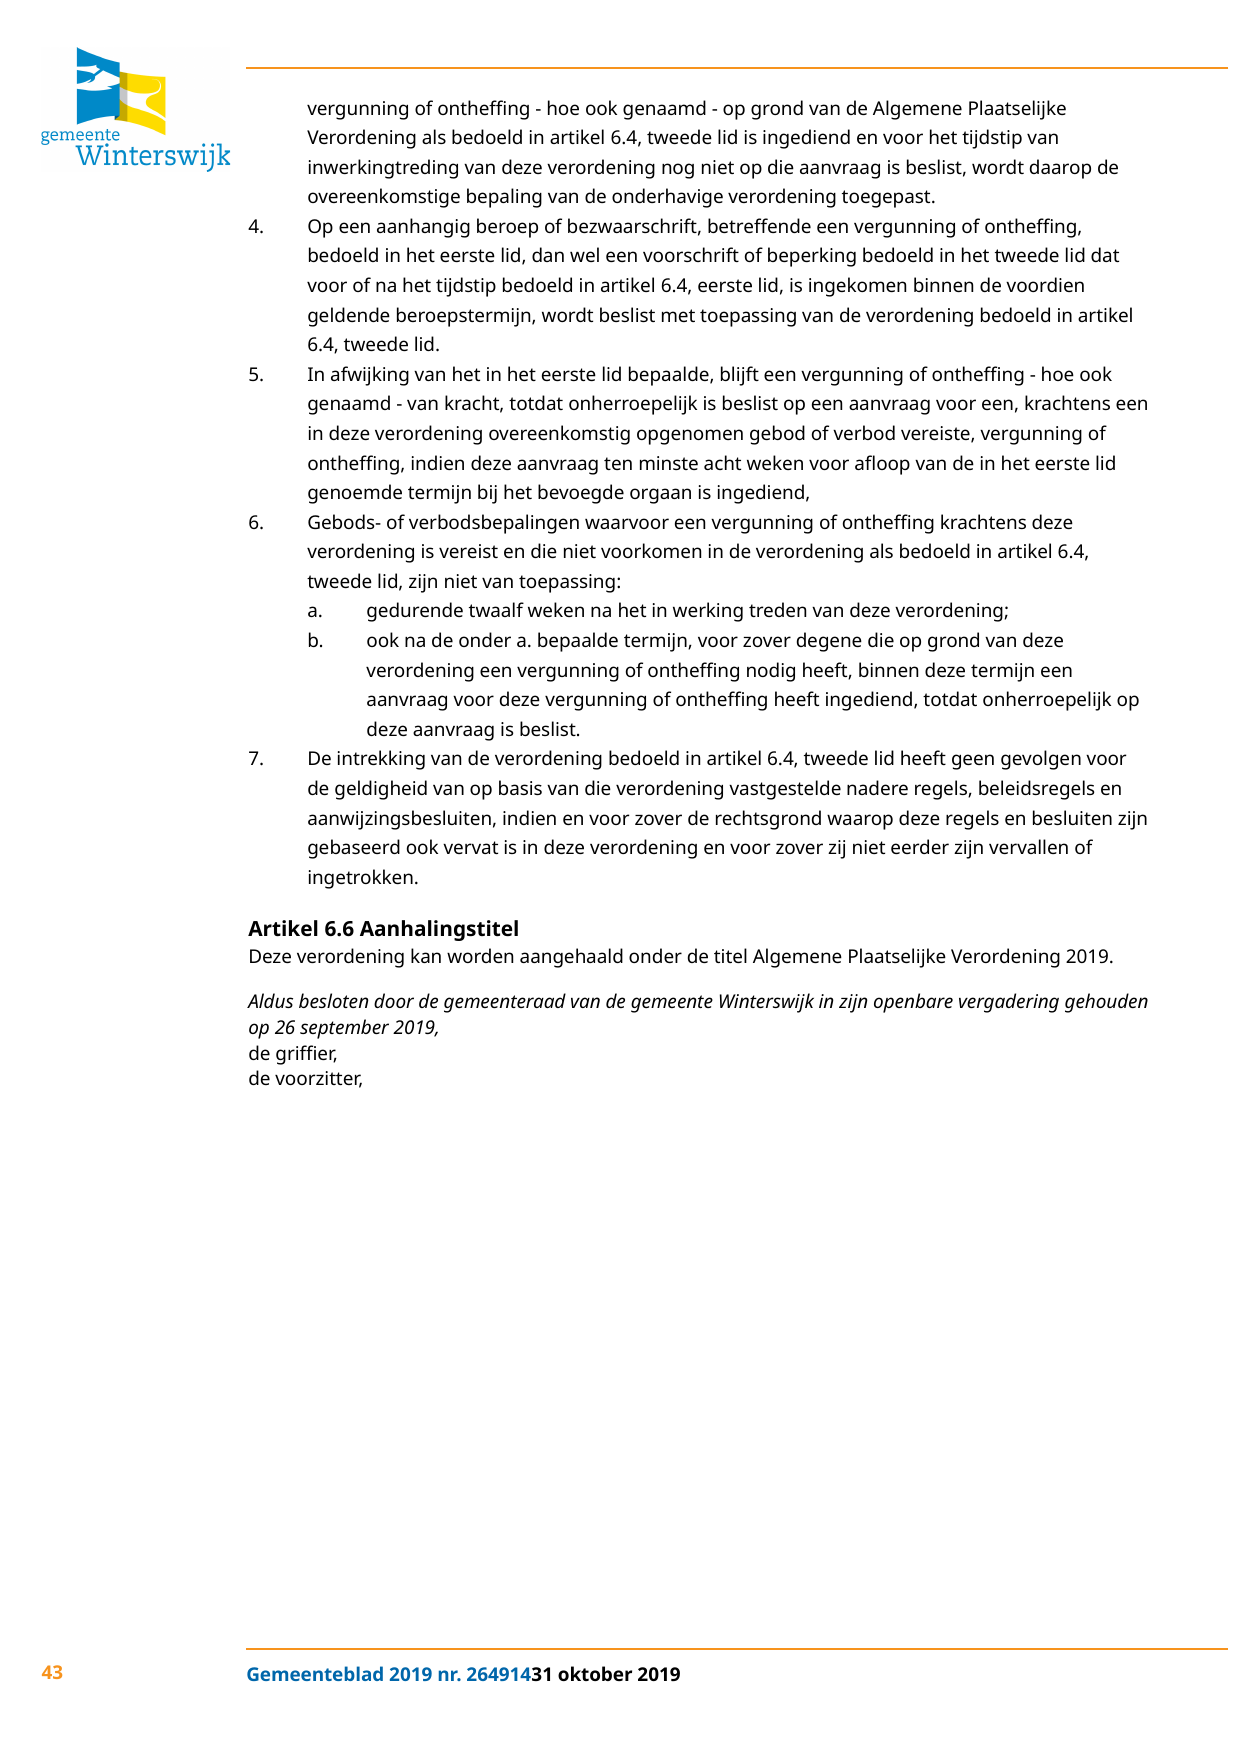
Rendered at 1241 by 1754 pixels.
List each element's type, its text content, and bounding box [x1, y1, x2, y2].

picture [41, 47, 231, 172]
list De intrekking van de verordening bedoeld in artikel 6.4, tweede lid heeft geen gevolgen voor de geldigheid van op basis van die verordening vastgestelde nadere regels, beleidsregels en aanwijzingsbesluiten, indien en voor zover de rechtsgrond waarop deze regels en besluiten zijn gebaseerd ook vervat is in deze verordening en voor zover zij niet eerder zijn vervallen of ingetrokken. [248, 746, 1152, 890]
list In afwijking van het in het eerste lid bepaalde, blijft een vergunning of ontheffing - hoe ook genaamd - van kracht, totdat onherroepelijk is beslist op een aanvraag voor een, krachtens een in deze verordening overeenkomstig opgenomen gebod of verbod vereiste, vergunning of ontheffing, indien deze aanvraag ten minste acht weken voor afloop van de in het eerste lid genoemde termijn bij het bevoegde orgaan is ingediend, [248, 361, 1152, 505]
text de voorzitter, [248, 1066, 1152, 1091]
text Aldus besloten door de gemeenteraad van de gemeente Winterswijk in zijn openbare vergadering gehouden op 26 september 2019, [248, 988, 1152, 1040]
list Gebods- of verbodsbepalingen waarvoor een vergunning of ontheffing krachtens deze verordening is vereist en die niet voorkomen in de verordening als bedoeld in artikel 6.4, tweede lid, zijn niet van toepassing: [248, 509, 1152, 594]
text Deze verordening kan worden aangehaald onder de titel Algemene Plaatselijke Verordening 2019. [248, 943, 1152, 968]
list gedurende twaalf weken na het in werking treden van deze verordening; [307, 598, 1152, 623]
text de griffier, [248, 1040, 1152, 1066]
list Op een aanhangig beroep of bezwaarschrift, betreffende een vergunning of ontheffing, bedoeld in het eerste lid, dan wel een voorschrift of beperking bedoeld in het tweede lid dat voor of na het tijdstip bedoeld in artikel 6.4, eerste lid, is ingekomen binnen de voordien geldende beroepstermijn, wordt beslist met toepassing van de verordening bedoeld in artikel 6.4, tweede lid. [248, 213, 1152, 357]
picture [225, 153, 231, 162]
list ook na de onder a. bepaalde termijn, voor zover degene die op grond van deze verordening een vergunning of ontheffing nodig heeft, binnen deze termijn een aanvraag voor deze vergunning of ontheffing heeft ingediend, totdat onherroepelijk op deze aanvraag is beslist. [307, 627, 1152, 742]
text Artikel 6.6 Aanhalingstitel [248, 914, 1152, 943]
list vergunning of ontheffing - hoe ook genaamd - op grond van de Algemene Plaatselijke Verordening als bedoeld in artikel 6.4, tweede lid is ingediend en voor het tijdstip van inwerkingtreding van deze verordening nog niet op die aanvraag is beslist, wordt daarop de overeenkomstige bepaling van de onderhavige verordening toegepast. [248, 95, 1152, 209]
